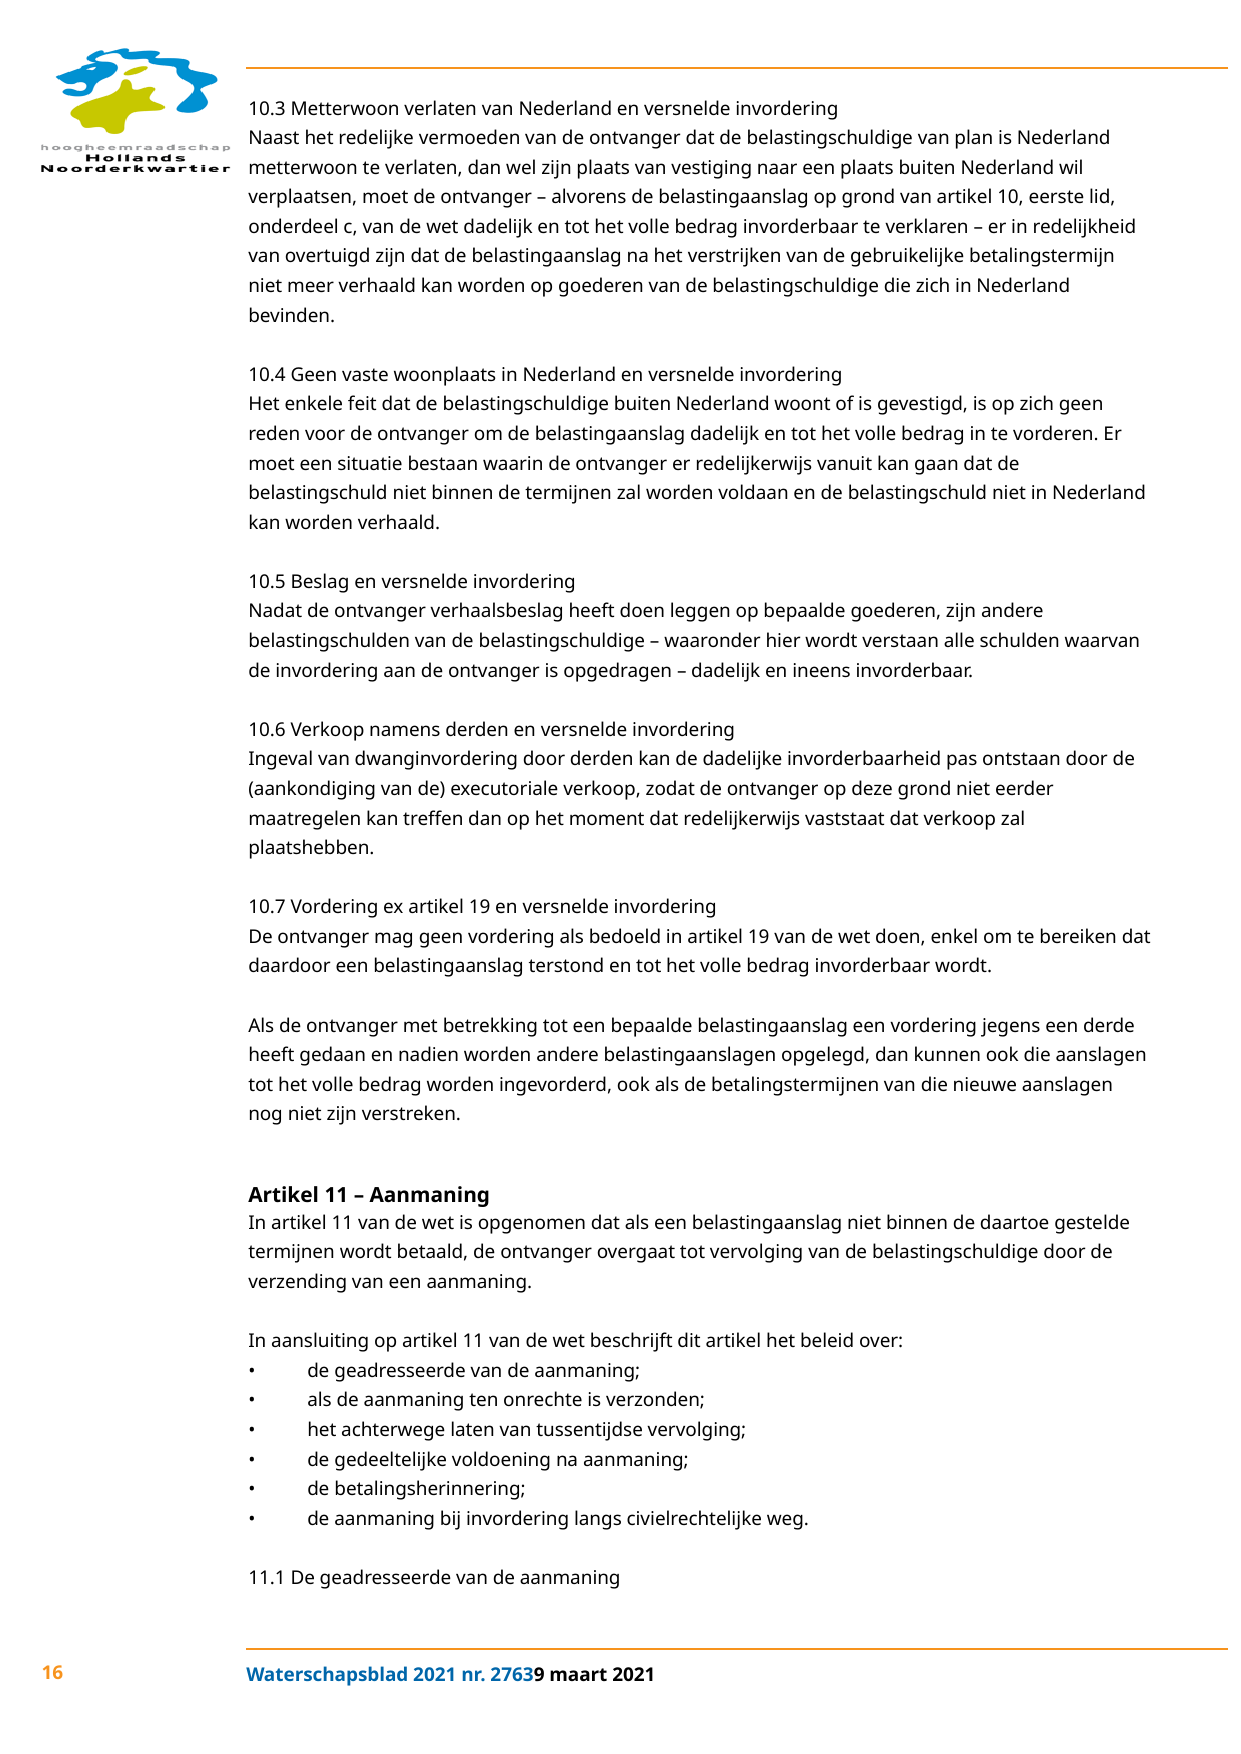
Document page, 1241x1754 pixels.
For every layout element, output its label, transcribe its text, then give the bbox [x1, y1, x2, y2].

picture [41, 47, 231, 172]
text 10.6 Verkoop namens derden en versnelde invordering [248, 716, 1152, 742]
list de aanmaning bij invordering langs civielrechtelijke weg. [248, 1505, 1152, 1531]
text 10.3 Metterwoon verlaten van Nederland en versnelde invordering [248, 95, 1152, 121]
list het achterwege laten van tussentijdse vervolging; [248, 1416, 1152, 1442]
text Ingeval van dwanginvordering door derden kan de dadelijke invorderbaarheid pas ontstaan door de (aankondiging van de) executoriale verkoop, zodat de ontvanger op deze grond niet eerder maatregelen kan treffen dan op het moment dat redelijkerwijs vaststaat dat verkoop zal plaatshebben. [248, 746, 1152, 860]
text 10.4 Geen vaste woonplaats in Nederland en versnelde invordering [248, 361, 1152, 387]
text Artikel 11 – Aanmaning [248, 1181, 1152, 1209]
list de geadresseerde van de aanmaning; [248, 1357, 1152, 1383]
list de betalingsherinnering; [248, 1475, 1152, 1501]
text 10.5 Beslag en versnelde invordering [248, 568, 1152, 594]
text De ontvanger mag geen vordering als bedoeld in artikel 19 van de wet doen, enkel om te bereiken dat daardoor een belastingaanslag terstond en tot het volle bedrag invorderbaar wordt. [248, 923, 1152, 978]
text Nadat de ontvanger verhaalsbeslag heeft doen leggen op bepaalde goederen, zijn andere belastingschulden van de belastingschuldige – waaronder hier wordt verstaan alle schulden waarvan de invordering aan de ontvanger is opgedragen – dadelijk en ineens invorderbaar. [248, 598, 1152, 683]
text In aansluiting op artikel 11 van de wet beschrijft dit artikel het beleid over: [248, 1327, 1152, 1353]
list als de aanmaning ten onrechte is verzonden; [248, 1387, 1152, 1412]
text 11.1 De geadresseerde van de aanmaning [248, 1564, 1152, 1590]
text Als de ontvanger met betrekking tot een bepaalde belastingaanslag een vordering jegens een derde heeft gedaan en nadien worden andere belastingaanslagen opgelegd, dan kunnen ook die aanslagen tot het volle bedrag worden ingevorderd, ook als de betalingstermijnen van die nieuwe aanslagen nog niet zijn verstreken. [248, 1012, 1152, 1126]
text Naast het redelijke vermoeden van de ontvanger dat de belastingschuldige van plan is Nederland metterwoon te verlaten, dan wel zijn plaats van vestiging naar een plaats buiten Nederland wil verplaatsen, moet de ontvanger – alvorens de belastingaanslag op grond van artikel 10, eerste lid, onderdeel c, van de wet dadelijk en tot het volle bedrag invorderbaar te verklaren – er in redelijkheid van overtuigd zijn dat de belastingaanslag na het verstrijken van de gebruikelijke betalingstermijn niet meer verhaald kan worden op goederen van de belastingschuldige die zich in Nederland bevinden. [248, 124, 1152, 328]
list de gedeeltelijke voldoening na aanmaning; [248, 1446, 1152, 1471]
text 10.7 Vordering ex artikel 19 en versnelde invordering [248, 893, 1152, 919]
text In artikel 11 van de wet is opgenomen dat als een belastingaanslag niet binnen de daartoe gestelde termijnen wordt betaald, de ontvanger overgaat tot vervolging van de belastingschuldige door de verzending van een aanmaning. [248, 1209, 1152, 1294]
text Het enkele feit dat de belastingschuldige buiten Nederland woont of is gevestigd, is op zich geen reden voor de ontvanger om de belastingaanslag dadelijk en tot het volle bedrag in te vorderen. Er moet een situatie bestaan waarin de ontvanger er redelijkerwijs vanuit kan gaan dat de belastingschuld niet binnen de termijnen zal worden voldaan en de belastingschuld niet in Nederland kan worden verhaald. [248, 391, 1152, 535]
